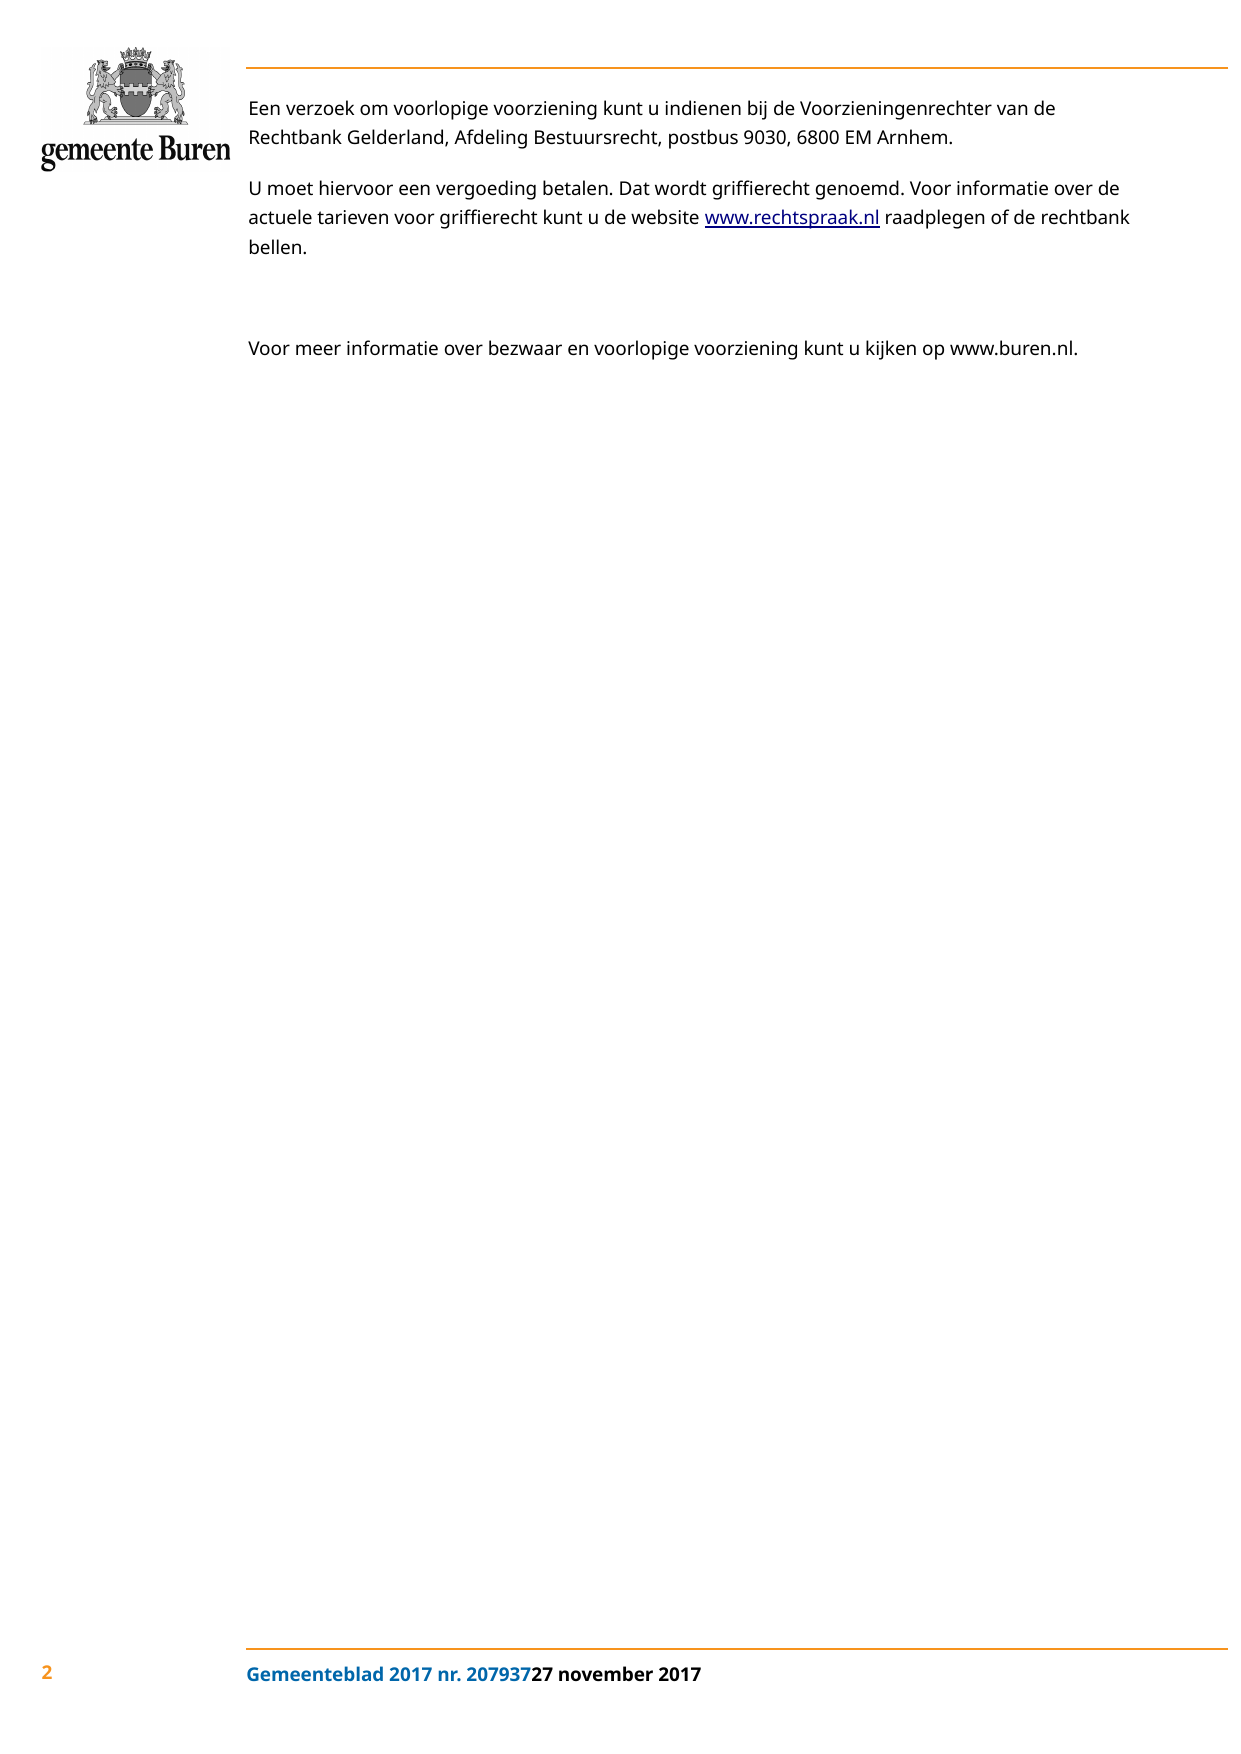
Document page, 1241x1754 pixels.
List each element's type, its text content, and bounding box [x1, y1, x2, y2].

text Voor meer informatie over bezwaar en voorlopige voorziening kunt u kijken op www.buren.nl. [248, 335, 1152, 361]
picture [41, 47, 231, 172]
text U moet hiervoor een vergoeding betalen. Dat wordt griffierecht genoemd. Voor informatie over de actuele tarieven voor griffierecht kunt u de website www.rechtspraak.nl raadplegen of de rechtbank bellen. [248, 175, 1152, 260]
text Een verzoek om voorlopige voorziening kunt u indienen bij de Voorzieningenrechter van de Rechtbank Gelderland, Afdeling Bestuursrecht, postbus 9030, 6800 EM Arnhem. [248, 95, 1152, 150]
